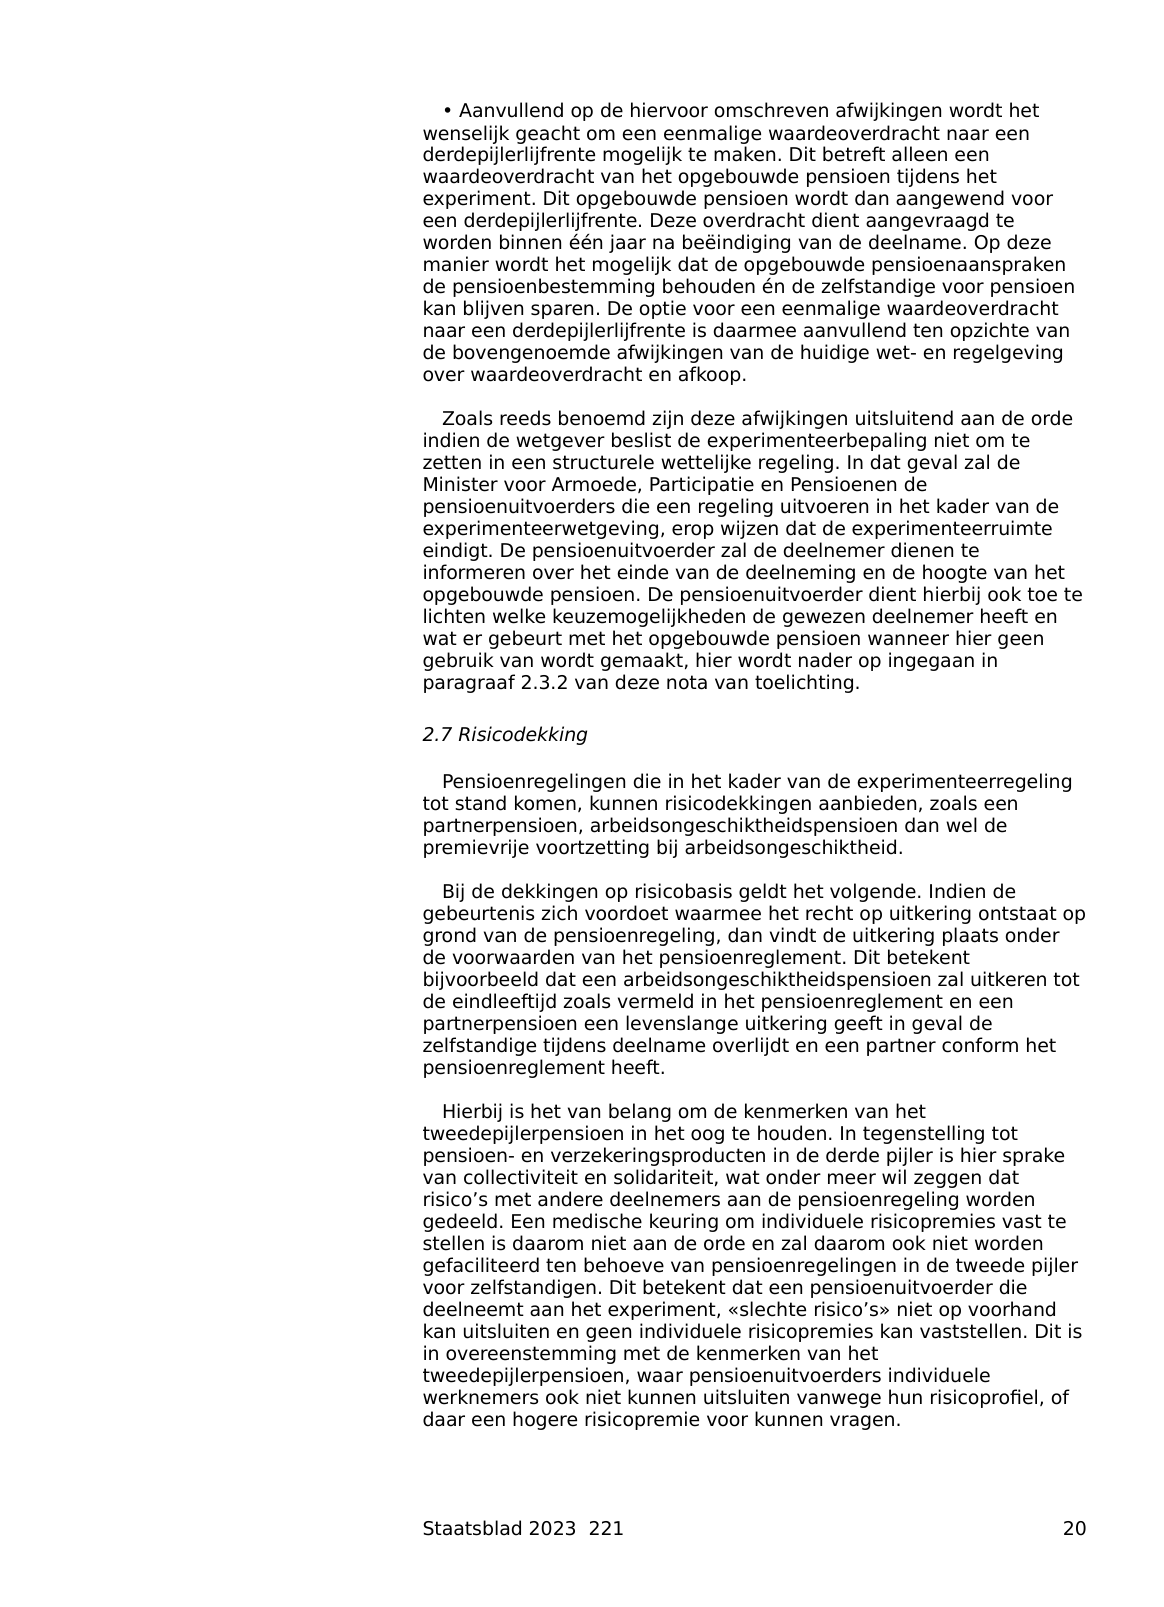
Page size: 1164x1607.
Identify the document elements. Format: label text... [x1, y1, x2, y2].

text Hierbij is het van belang om de kenmerken van het tweedepijlerpensioen in het oog te houden. In tegenstelling tot pensioen- en verzekeringsproducten in de derde pijler is hier sprake van collectiviteit en solidariteit, wat onder meer wil zeggen dat risico’s met andere deelnemers aan de pensioenregeling worden gedeeld. Een medische keuring om individuele risicopremies vast te stellen is daarom niet aan de orde en zal daarom ook niet worden gefaciliteerd ten behoeve van pensioenregelingen in de tweede pijler voor zelfstandigen. Dit betekent dat een pensioenuitvoerder die deelneemt aan het experiment, «slechte risico’s» niet op voorhand kan uitsluiten en geen individuele risicopremies kan vaststellen. Dit is in overeenstemming met de kenmerken van het tweedepijlerpensioen, waar pensioenuitvoerders individuele werknemers ook niet kunnen uitsluiten vanwege hun risicoprofiel, of daar een hogere risicopremie voor kunnen vragen. [422, 1101, 1087, 1431]
text • Aanvullend op de hiervoor omschreven afwijkingen wordt het wenselijk geacht om een eenmalige waardeoverdracht naar een derdepijlerlijfrente mogelijk te maken. Dit betreft alleen een waardeoverdracht van het opgebouwde pensioen tijdens het experiment. Dit opgebouwde pensioen wordt dan aangewend voor een derdepijlerlijfrente. Deze overdracht dient aangevraagd te worden binnen één jaar na beëindiging van de deelname. Op deze manier wordt het mogelijk dat de opgebouwde pensioenaanspraken de pensioenbestemming behouden én de zelfstandige voor pensioen kan blijven sparen. De optie voor een eenmalige waardeoverdracht naar een derdepijlerlijfrente is daarmee aanvullend ten opzichte van de bovengenoemde afwijkingen van de huidige wet- en regelgeving over waardeoverdracht en afkoop. [422, 100, 1087, 386]
subtitle 2.7 Risicodekking [422, 724, 1087, 746]
text Zoals reeds benoemd zijn deze afwijkingen uitsluitend aan de orde indien de wetgever beslist de experimenteerbepaling niet om te zetten in een structurele wettelijke regeling. In dat geval zal de Minister voor Armoede, Participatie en Pensioenen de pensioenuitvoerders die een regeling uitvoeren in het kader van de experimenteerwetgeving, erop wijzen dat de experimenteerruimte eindigt. De pensioenuitvoerder zal de deelnemer dienen te informeren over het einde van de deelneming en de hoogte van het opgebouwde pensioen. De pensioenuitvoerder dient hierbij ook toe te lichten welke keuzemogelijkheden de gewezen deelnemer heeft en wat er gebeurt met het opgebouwde pensioen wanneer hier geen gebruik van wordt gemaakt, hier wordt nader op ingegaan in paragraaf 2.3.2 van deze nota van toelichting. [422, 408, 1087, 694]
text Bij de dekkingen op risicobasis geldt het volgende. Indien de gebeurtenis zich voordoet waarmee het recht op uitkering ontstaat op grond van de pensioenregeling, dan vindt de uitkering plaats onder de voorwaarden van het pensioenreglement. Dit betekent bijvoorbeeld dat een arbeidsongeschiktheidspensioen zal uitkeren tot de eindleeftijd zoals vermeld in het pensioenreglement en een partnerpensioen een levenslange uitkering geeft in geval de zelfstandige tijdens deelname overlijdt en een partner conform het pensioenreglement heeft. [422, 881, 1087, 1079]
text Pensioenregelingen die in het kader van de experimenteerregeling tot stand komen, kunnen risicodekkingen aanbieden, zoals een partnerpensioen, arbeidsongeschiktheidspensioen dan wel de premievrije voortzetting bij arbeidsongeschiktheid. [422, 771, 1087, 859]
